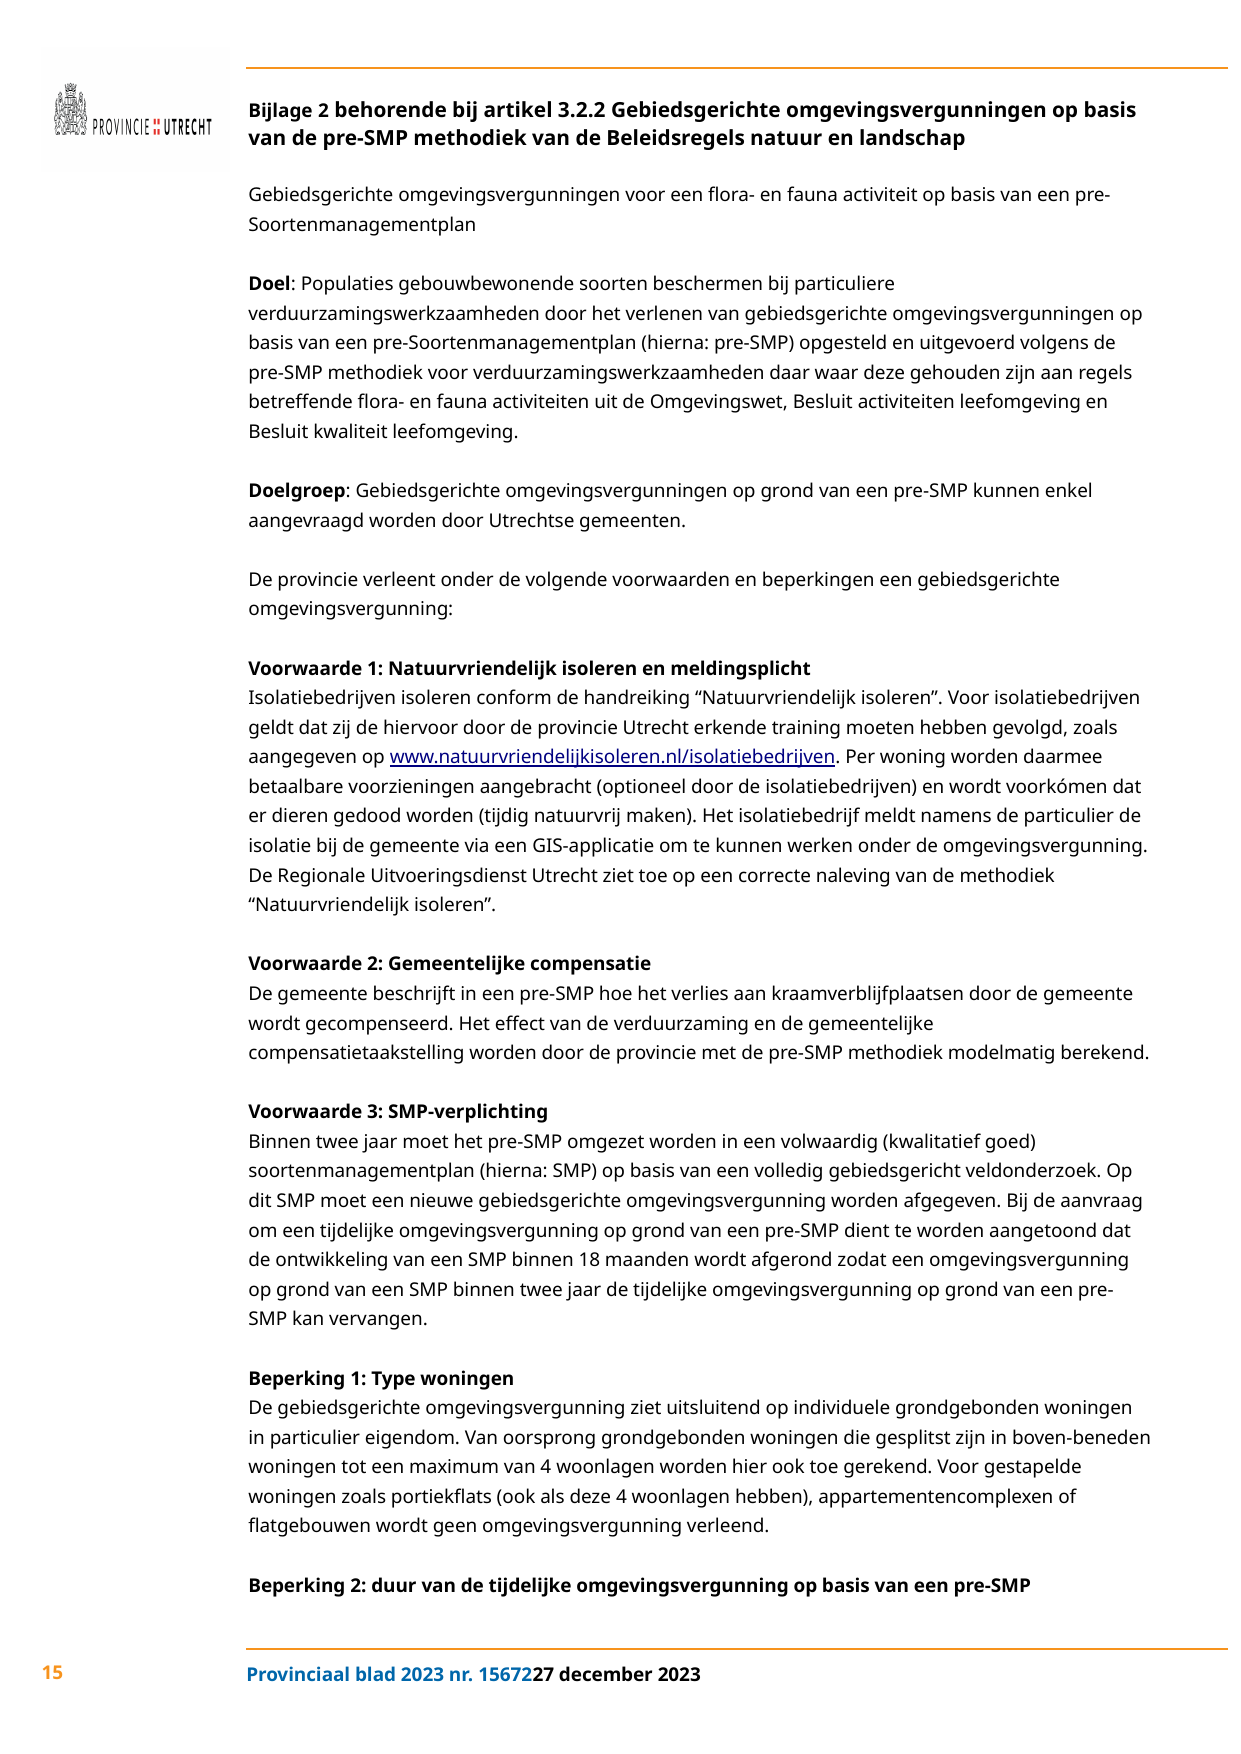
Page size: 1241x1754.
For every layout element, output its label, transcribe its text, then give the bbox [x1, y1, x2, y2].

text De gebiedsgerichte omgevingsvergunning ziet uitsluitend op individuele grondgebonden woningen in particulier eigendom. Van oorsprong grondgebonden woningen die gesplitst zijn in boven-beneden woningen tot een maximum van 4 woonlagen worden hier ook toe gerekend. Voor gestapelde woningen zoals portiekflats (ook als deze 4 woonlagen hebben), appartementencomplexen of flatgebouwen wordt geen omgevingsvergunning verleend. [248, 1394, 1152, 1538]
picture [41, 47, 231, 172]
text Gebiedsgerichte omgevingsvergunningen voor een flora- en fauna activiteit op basis van een pre-Soortenmanagementplan [248, 181, 1152, 237]
text Doelgroep: Gebiedsgerichte omgevingsvergunningen op grond van een pre-SMP kunnen enkel aangevraagd worden door Utrechtse gemeenten. [248, 477, 1152, 532]
text De provincie verleent onder de volgende voorwaarden en beperkingen een gebiedsgerichte omgevingsvergunning: [248, 566, 1152, 621]
text Voorwaarde 3: SMP-verplichting [248, 1098, 1152, 1124]
text De gemeente beschrijft in een pre-SMP hoe het verlies aan kraamverblijfplaatsen door de gemeente wordt gecompenseerd. Het effect van de verduurzaming en de gemeentelijke compensatietaakstelling worden door de provincie met de pre-SMP methodiek modelmatig berekend. [248, 980, 1152, 1065]
text Beperking 1: Type woningen [248, 1365, 1152, 1390]
text Isolatiebedrijven isoleren conform de handreiking “Natuurvriendelijk isoleren”. Voor isolatiebedrijven geldt dat zij de hiervoor door de provincie Utrecht erkende training moeten hebben gevolgd, zoals aangegeven op www.natuurvriendelijkisoleren.nl/isolatiebedrijven. Per woning worden daarmee betaalbare voorzieningen aangebracht (optioneel door de isolatiebedrijven) en wordt voorkómen dat er dieren gedood worden (tijdig natuurvrij maken). Het isolatiebedrijf meldt namens de particulier de isolatie bij de gemeente via een GIS-applicatie om te kunnen werken onder de omgevingsvergunning. De Regionale Uitvoeringsdienst Utrecht ziet toe op een correcte naleving van de methodiek “Natuurvriendelijk isoleren”. [248, 684, 1152, 917]
text Voorwaarde 2: Gemeentelijke compensatie [248, 951, 1152, 976]
text Bijlage 2 behorende bij artikel 3.2.2 Gebiedsgerichte omgevingsvergunningen op basis van de pre-SMP methodiek van de Beleidsregels natuur en landschap [248, 95, 1152, 152]
text Doel: Populaties gebouwbewonende soorten beschermen bij particuliere verduurzamingswerkzaamheden door het verlenen van gebiedsgerichte omgevingsvergunningen op basis van een pre-Soortenmanagementplan (hierna: pre-SMP) opgesteld en uitgevoerd volgens de pre-SMP methodiek voor verduurzamingswerkzaamheden daar waar deze gehouden zijn aan regels betreffende flora- en fauna activiteiten uit de Omgevingswet, Besluit activiteiten leefomgeving en Besluit kwaliteit leefomgeving. [248, 270, 1152, 444]
text Voorwaarde 1: Natuurvriendelijk isoleren en meldingsplicht [248, 655, 1152, 680]
text Beperking 2: duur van de tijdelijke omgevingsvergunning op basis van een pre-SMP [248, 1572, 1152, 1597]
text Binnen twee jaar moet het pre-SMP omgezet worden in een volwaardig (kwalitatief goed) soortenmanagementplan (hierna: SMP) op basis van een volledig gebiedsgericht veldonderzoek. Op dit SMP moet een nieuwe gebiedsgerichte omgevingsvergunning worden afgegeven. Bij de aanvraag om een tijdelijke omgevingsvergunning op grond van een pre-SMP dient te worden aangetoond dat de ontwikkeling van een SMP binnen 18 maanden wordt afgerond zodat een omgevingsvergunning op grond van een SMP binnen twee jaar de tijdelijke omgevingsvergunning op grond van een pre-SMP kan vervangen. [248, 1128, 1152, 1331]
